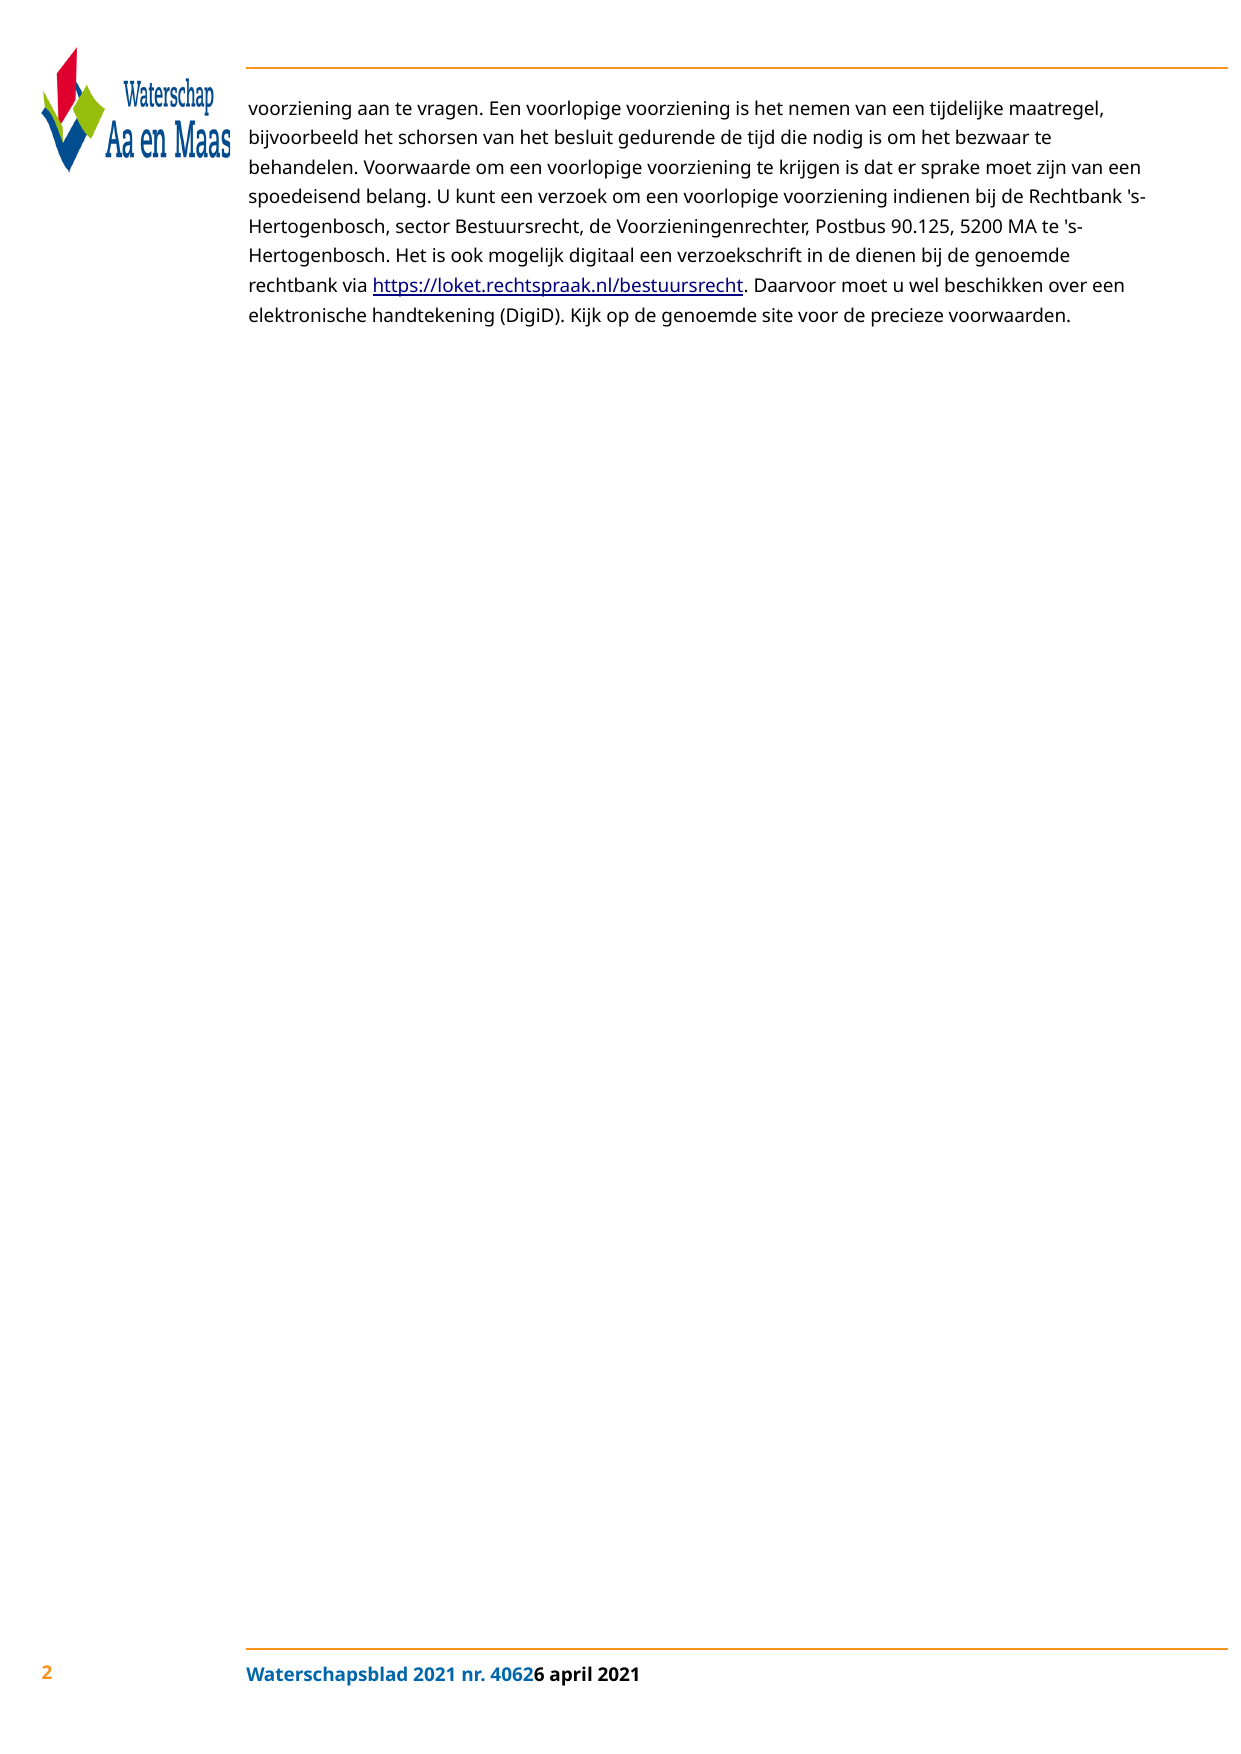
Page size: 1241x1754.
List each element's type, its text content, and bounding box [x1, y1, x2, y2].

text voorziening aan te vragen. Een voorlopige voorziening is het nemen van een tijdelijke maatregel, bijvoorbeeld het schorsen van het besluit gedurende de tijd die nodig is om het bezwaar te behandelen. Voorwaarde om een voorlopige voorziening te krijgen is dat er sprake moet zijn van een spoedeisend belang. U kunt een verzoek om een voorlopige voorziening indienen bij de Rechtbank 's-Hertogenbosch, sector Bestuursrecht, de Voorzieningenrechter, Postbus 90.125, 5200 MA te 's-Hertogenbosch. Het is ook mogelijk digitaal een verzoekschrift in de dienen bij de genoemde rechtbank via https://loket.rechtspraak.nl/bestuursrecht. Daarvoor moet u wel beschikken over een elektronische handtekening (DigiD). Kijk op de genoemde site voor de precieze voorwaarden. [248, 95, 1152, 328]
picture [41, 47, 231, 172]
